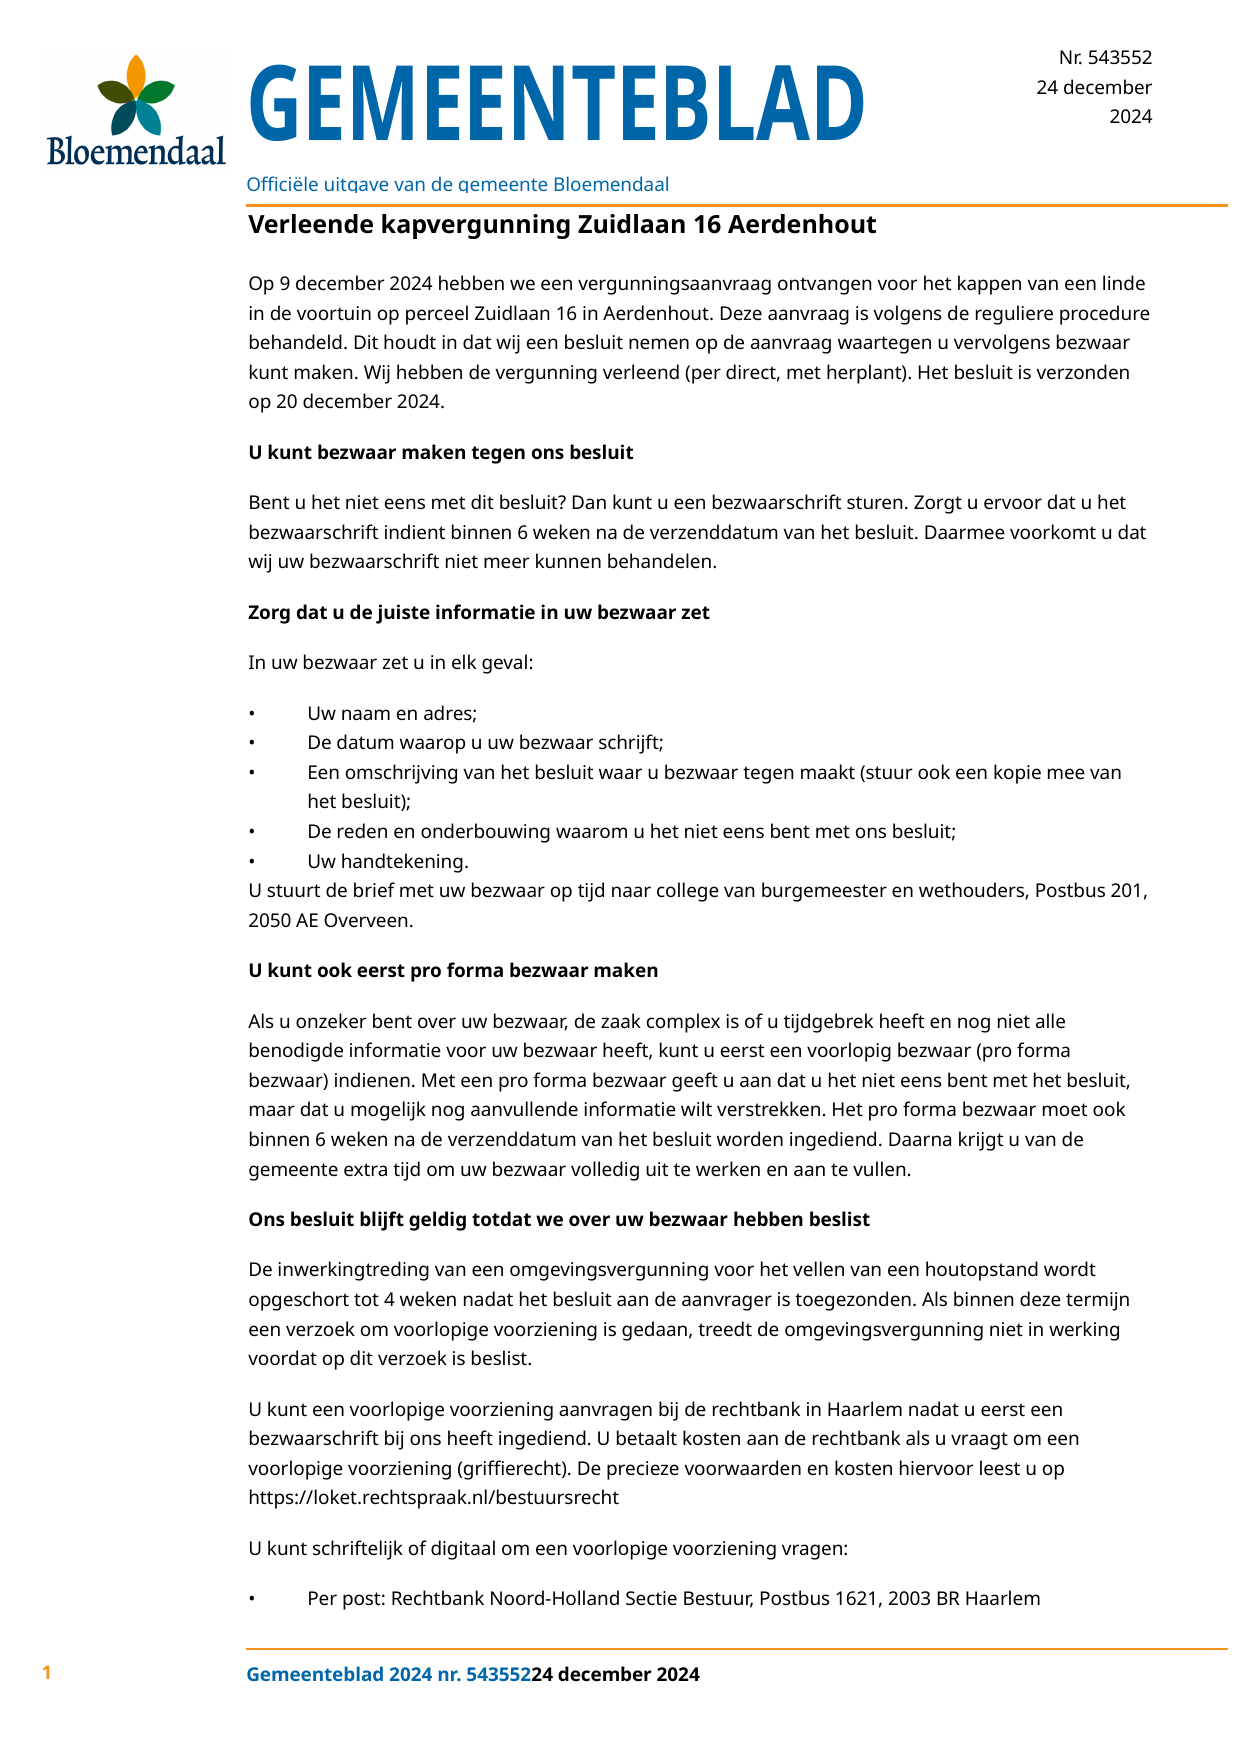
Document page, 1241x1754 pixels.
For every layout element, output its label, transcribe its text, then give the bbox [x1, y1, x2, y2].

text De inwerkingtreding van een omgevingsvergunning voor het vellen van een houtopstand wordt opgeschort tot 4 weken nadat het besluit aan de aanvrager is toegezonden. Als binnen deze termijn een verzoek om voorlopige voorziening is gedaan, treedt de omgevingsvergunning niet in werking voordat op dit verzoek is beslist. [248, 1257, 1152, 1371]
text Als u onzeker bent over uw bezwaar, de zaak complex is of u tijdgebrek heeft en nog niet alle benodigde informatie voor uw bezwaar heeft, kunt u eerst een voorlopig bezwaar (pro forma bezwaar) indienen. Met een pro forma bezwaar geeft u aan dat u het niet eens bent met het besluit, maar dat u mogelijk nog aanvullende informatie wilt verstrekken. Het pro forma bezwaar moet ook binnen 6 weken na de verzenddatum van het besluit worden ingediend. Daarna krijgt u van de gemeente extra tijd om uw bezwaar volledig uit te werken en aan te vullen. [248, 1008, 1152, 1181]
list Een omschrijving van het besluit waar u bezwaar tegen maakt (stuur ook een kopie mee van het besluit); [248, 759, 1152, 814]
text Ons besluit blijft geldig totdat we over uw bezwaar hebben beslist [248, 1206, 1152, 1232]
text U kunt bezwaar maken tegen ons besluit [248, 439, 1152, 465]
list Per post: Rechtbank Noord-Holland Sectie Bestuur, Postbus 1621, 2003 BR Haarlem [248, 1585, 1152, 1611]
text U kunt ook eerst pro forma bezwaar maken [248, 957, 1152, 983]
text U stuurt de brief met uw bezwaar op tijd naar college van burgemeester en wethouders, Postbus 201, 2050 AE Overveen. [248, 877, 1152, 933]
text U kunt schriftelijk of digitaal om een voorlopige voorziening vragen: [248, 1535, 1152, 1561]
text U kunt een voorlopige voorziening aanvragen bij de rechtbank in Haarlem nadat u eerst een bezwaarschrift bij ons heeft ingediend. U betaalt kosten aan de rechtbank als u vraagt om een voorlopige voorziening (griffierecht). De precieze voorwaarden en kosten hiervoor leest u op https://loket.rechtspraak.nl/bestuursrecht [248, 1396, 1152, 1510]
text Bent u het niet eens met dit besluit? Dan kunt u een bezwaarschrift sturen. Zorgt u ervoor dat u het bezwaarschrift indient binnen 6 weken na de verzenddatum van het besluit. Daarmee voorkomt u dat wij uw bezwaarschrift niet meer kunnen behandelen. [248, 489, 1152, 574]
text Op 9 december 2024 hebben we een vergunningsaanvraag ontvangen voor het kappen van een linde in de voortuin op perceel Zuidlaan 16 in Aerdenhout. Deze aanvraag is volgens de reguliere procedure behandeld. Dit houdt in dat wij een besluit nemen op de aanvraag waartegen u vervolgens bezwaar kunt maken. Wij hebben de vergunning verleend (per direct, met herplant). Het besluit is verzonden op 20 december 2024. [248, 270, 1152, 414]
list De reden en onderbouwing waarom u het niet eens bent met ons besluit; [248, 818, 1152, 844]
list Uw handtekening. [248, 848, 1152, 873]
text In uw bezwaar zet u in elk geval: [248, 649, 1152, 675]
list Uw naam en adres; [248, 700, 1152, 726]
text Zorg dat u de juiste informatie in uw bezwaar zet [248, 599, 1152, 625]
text Verleende kapvergunning Zuidlaan 16 Aerdenhout [248, 207, 1152, 241]
list De datum waarop u uw bezwaar schrijft; [248, 729, 1152, 755]
picture [41, 47, 231, 172]
